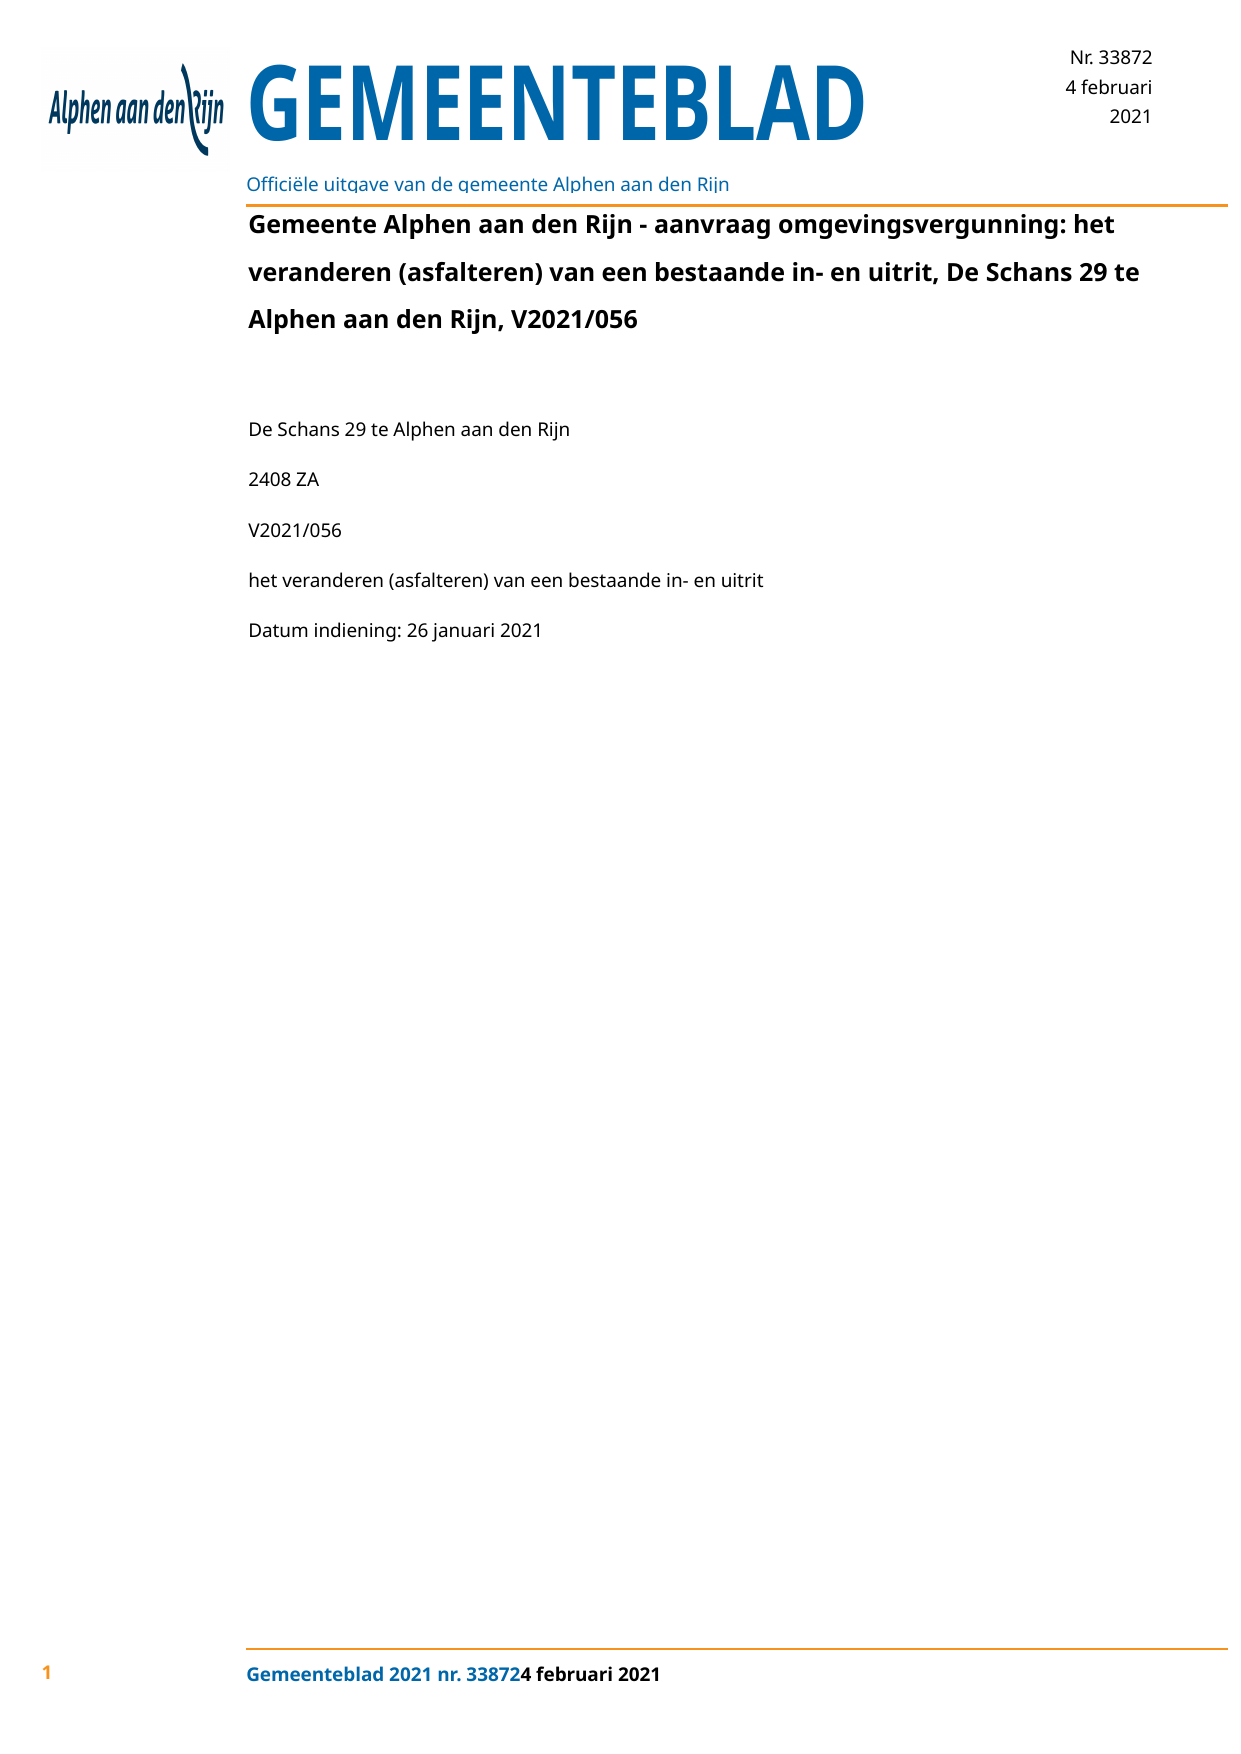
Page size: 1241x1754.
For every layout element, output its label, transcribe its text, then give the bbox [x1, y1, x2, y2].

text De Schans 29 te Alphen aan den Rijn [248, 416, 1152, 442]
text 2408 ZA [248, 466, 1152, 492]
text Datum indiening: 26 januari 2021 [248, 618, 1152, 643]
text het veranderen (asfalteren) van een bestaande in- en uitrit [248, 567, 1152, 593]
text V2021/056 [248, 517, 1152, 542]
picture [41, 47, 231, 172]
text Gemeente Alphen aan den Rijn - aanvraag omgevingsvergunning: het veranderen (asfalteren) van een bestaande in- en uitrit, De Schans 29 te Alphen aan den Rijn, V2021/056 [248, 207, 1152, 336]
